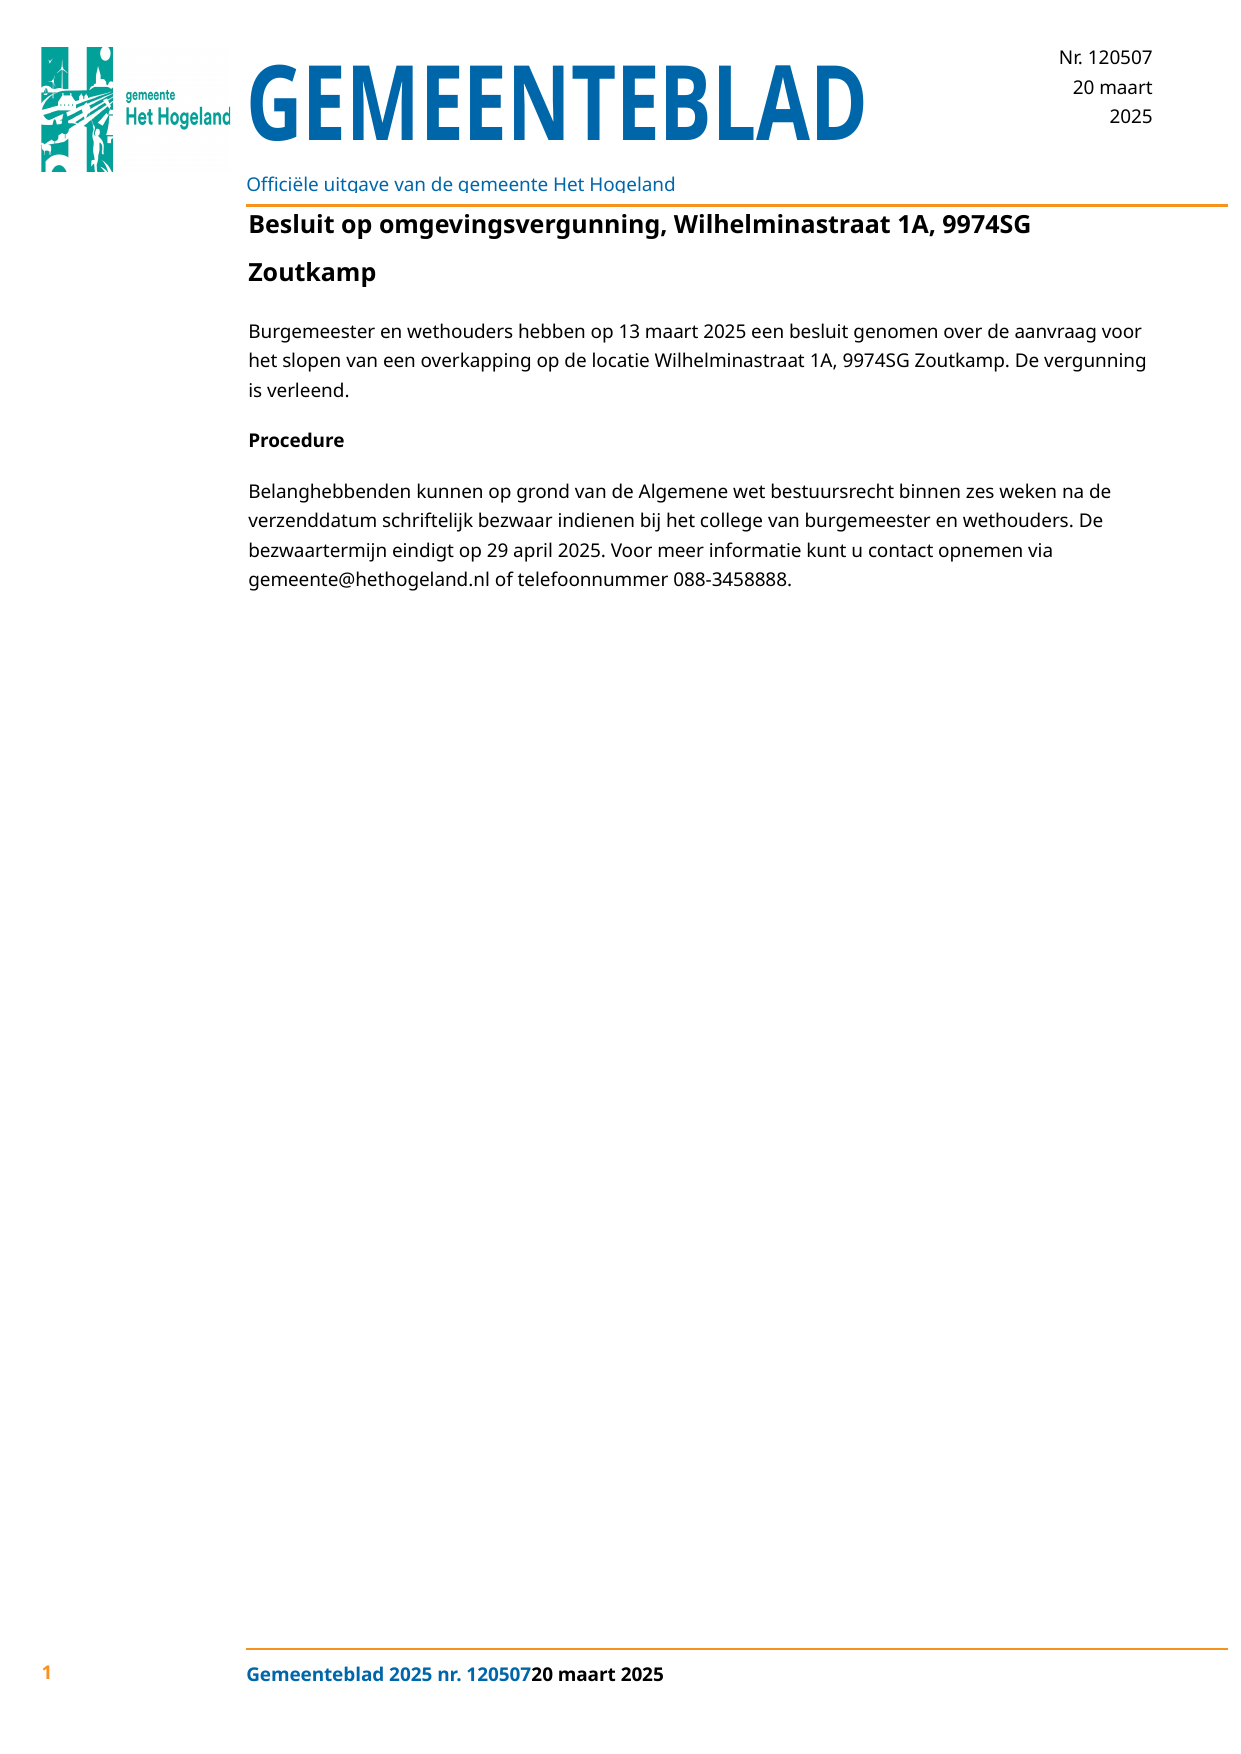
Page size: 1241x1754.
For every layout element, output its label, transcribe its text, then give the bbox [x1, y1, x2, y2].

text Procedure [248, 427, 1152, 453]
text Belanghebbenden kunnen op grond van de Algemene wet bestuursrecht binnen zes weken na de verzenddatum schriftelijk bezwaar indienen bij het college van burgemeester en wethouders. De bezwaartermijn eindigt op 29 april 2025. Voor meer informatie kunt u contact opnemen via gemeente@hethogeland.nl of telefoonnummer 088-3458888. [248, 478, 1152, 592]
text Besluit op omgevingsvergunning, Wilhelminastraat 1A, 9974SG Zoutkamp [248, 207, 1152, 288]
text Burgemeester en wethouders hebben op 13 maart 2025 een besluit genomen over de aanvraag voor het slopen van een overkapping op de locatie Wilhelminastraat 1A, 9974SG Zoutkamp. De vergunning is verleend. [248, 318, 1152, 403]
picture [41, 47, 231, 172]
